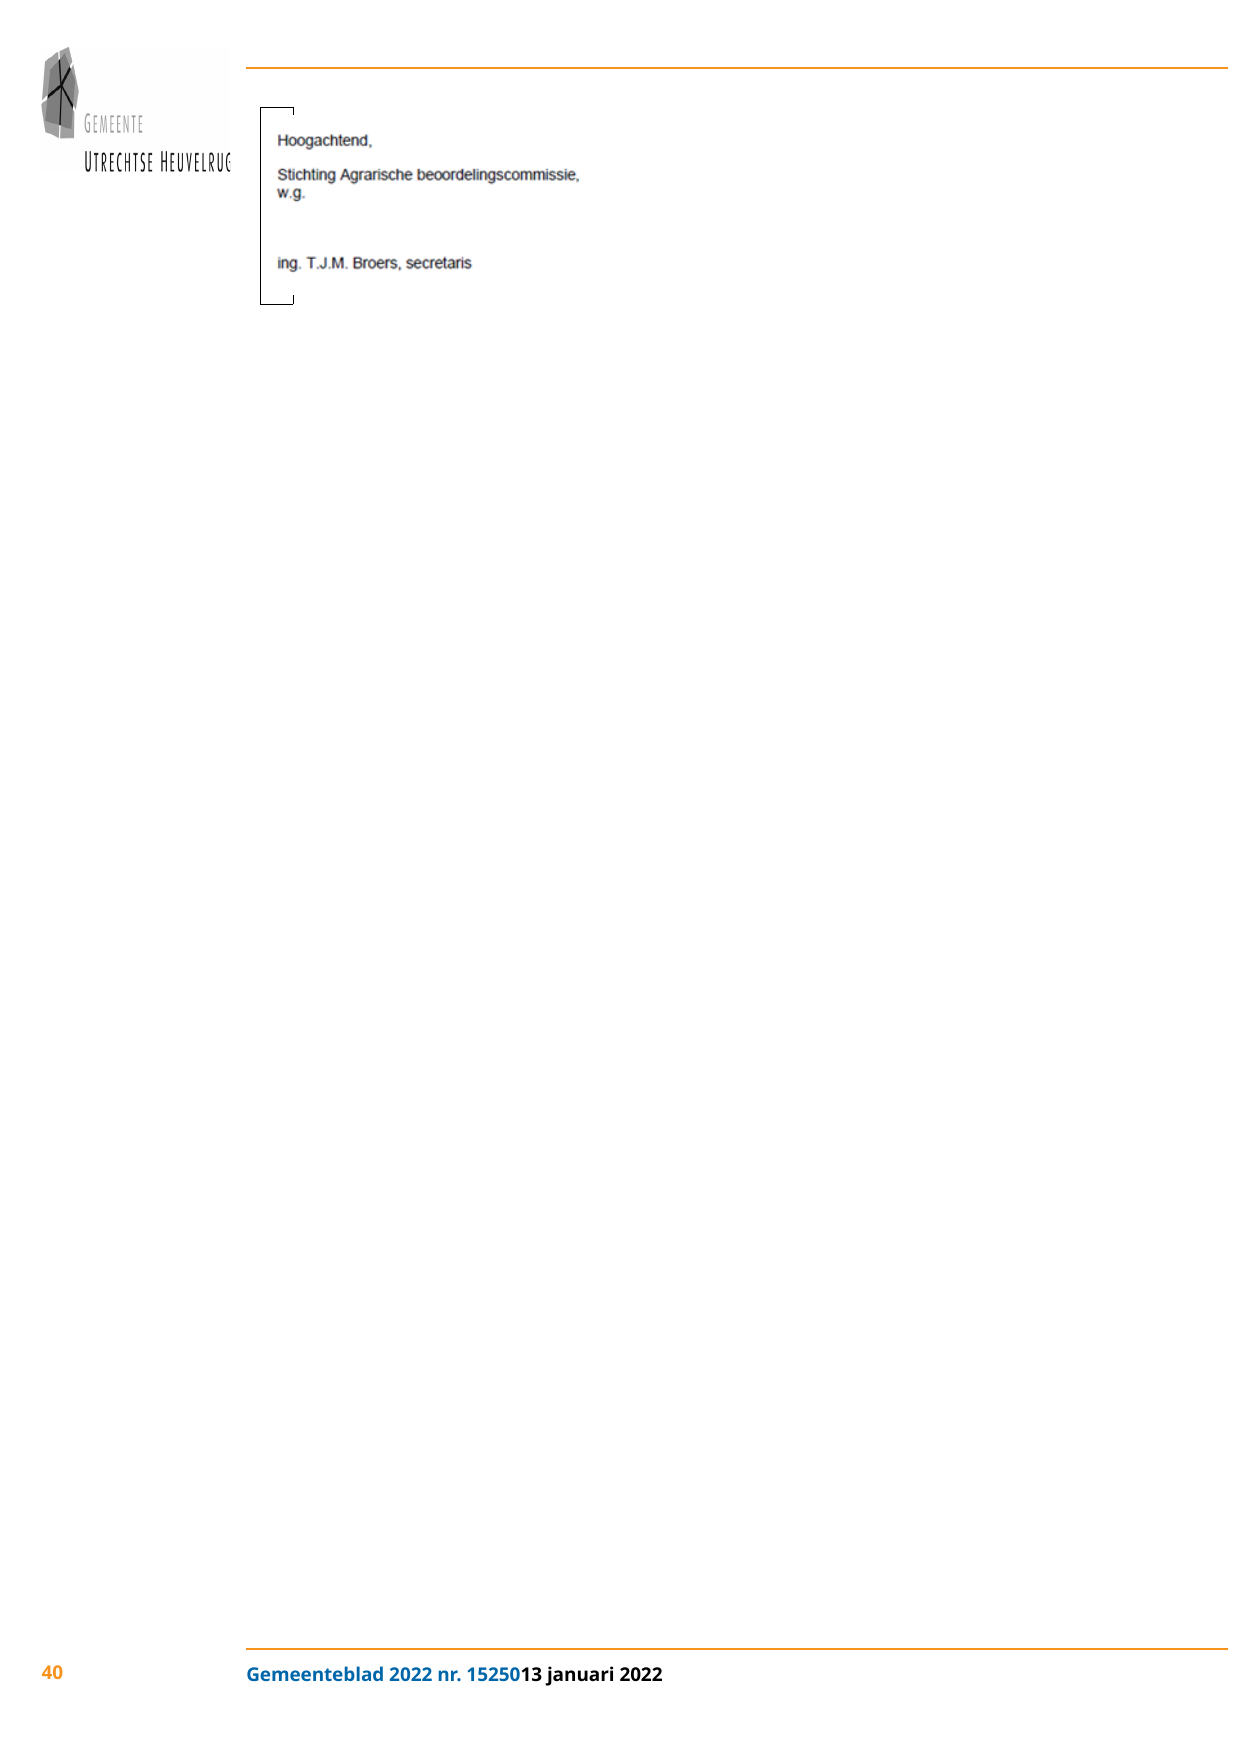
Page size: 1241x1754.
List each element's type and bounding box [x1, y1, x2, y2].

picture [268, 115, 624, 295]
picture [41, 47, 231, 172]
